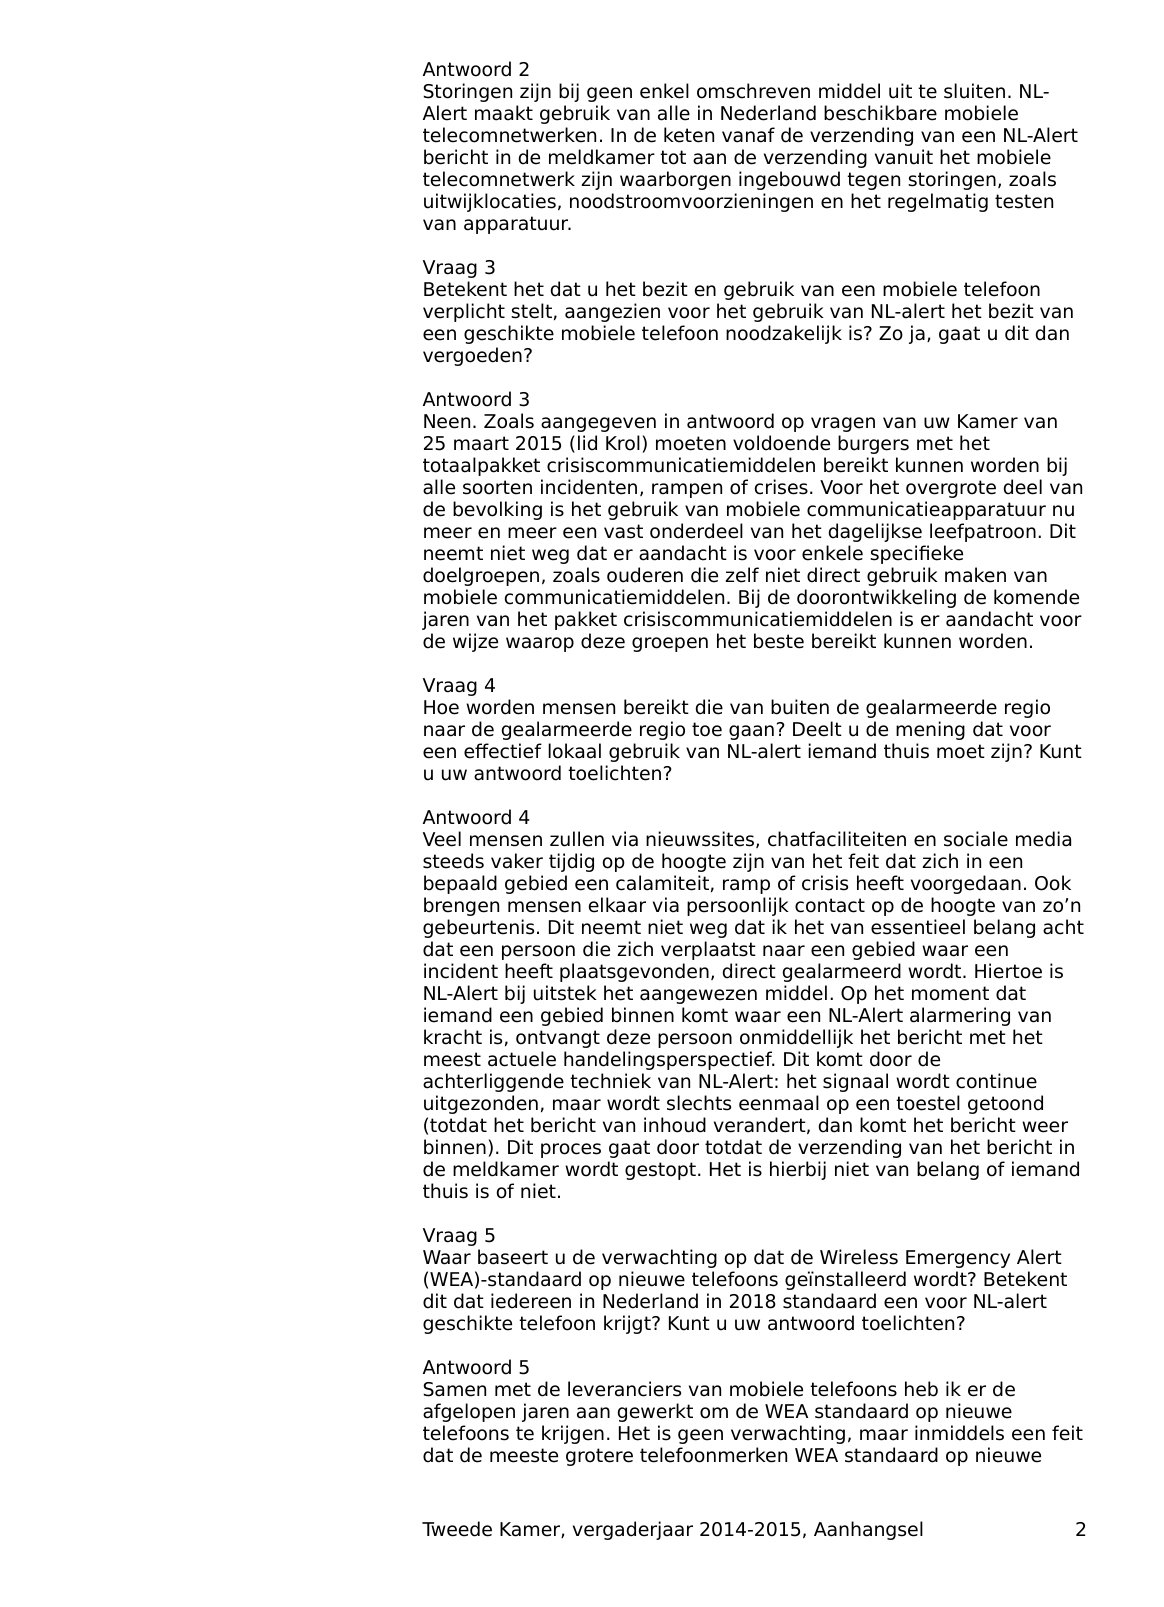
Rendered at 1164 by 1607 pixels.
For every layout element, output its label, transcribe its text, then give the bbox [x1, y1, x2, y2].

text Storingen zijn bij geen enkel omschreven middel uit te sluiten. NL-Alert maakt gebruik van alle in Nederland beschikbare mobiele telecomnetwerken. In de keten vanaf de verzending van een NL-Alert bericht in de meldkamer tot aan de verzending vanuit het mobiele telecomnetwerk zijn waarborgen ingebouwd tegen storingen, zoals uitwijklocaties, noodstroomvoorzieningen en het regelmatig testen van apparatuur. [422, 81, 1087, 235]
text Antwoord 4 [422, 807, 1087, 829]
text Antwoord 2 [422, 59, 1087, 81]
text Hoe worden mensen bereikt die van buiten de gealarmeerde regio naar de gealarmeerde regio toe gaan? Deelt u de mening dat voor een effectief lokaal gebruik van NL-alert iemand thuis moet zijn? Kunt u uw antwoord toelichten? [422, 697, 1087, 785]
text Waar baseert u de verwachting op dat de Wireless Emergency Alert (WEA)-standaard op nieuwe telefoons geïnstalleerd wordt? Betekent dit dat iedereen in Nederland in 2018 standaard een voor NL-alert geschikte telefoon krijgt? Kunt u uw antwoord toelichten? [422, 1247, 1087, 1335]
text Vraag 3 [422, 257, 1087, 279]
text Neen. Zoals aangegeven in antwoord op vragen van uw Kamer van 25 maart 2015 (lid Krol) moeten voldoende burgers met het totaalpakket crisiscommunicatiemiddelen bereikt kunnen worden bij alle soorten incidenten, rampen of crises. Voor het overgrote deel van de bevolking is het gebruik van mobiele communicatieapparatuur nu meer en meer een vast onderdeel van het dagelijkse leefpatroon. Dit neemt niet weg dat er aandacht is voor enkele specifieke doelgroepen, zoals ouderen die zelf niet direct gebruik maken van mobiele communicatiemiddelen. Bij de doorontwikkeling de komende jaren van het pakket crisiscommunicatiemiddelen is er aandacht voor de wijze waarop deze groepen het beste bereikt kunnen worden. [422, 411, 1087, 653]
text Antwoord 3 [422, 389, 1087, 411]
text Vraag 4 [422, 675, 1087, 697]
text Vraag 5 [422, 1225, 1087, 1247]
text Veel mensen zullen via nieuwssites, chatfaciliteiten en sociale media steeds vaker tijdig op de hoogte zijn van het feit dat zich in een bepaald gebied een calamiteit, ramp of crisis heeft voorgedaan. Ook brengen mensen elkaar via persoonlijk contact op de hoogte van zo’n gebeurtenis. Dit neemt niet weg dat ik het van essentieel belang acht dat een persoon die zich verplaatst naar een gebied waar een incident heeft plaatsgevonden, direct gealarmeerd wordt. Hiertoe is NL-Alert bij uitstek het aangewezen middel. Op het moment dat iemand een gebied binnen komt waar een NL-Alert alarmering van kracht is, ontvangt deze persoon onmiddellijk het bericht met het meest actuele handelingsperspectief. Dit komt door de achterliggende techniek van NL-Alert: het signaal wordt continue uitgezonden, maar wordt slechts eenmaal op een toestel getoond (totdat het bericht van inhoud verandert, dan komt het bericht weer binnen). Dit proces gaat door totdat de verzending van het bericht in de meldkamer wordt gestopt. Het is hierbij niet van belang of iemand thuis is of niet. [422, 829, 1087, 1203]
text Samen met de leveranciers van mobiele telefoons heb ik er de afgelopen jaren aan gewerkt om de WEA standaard op nieuwe telefoons te krijgen. Het is geen verwachting, maar inmiddels een feit dat de meeste grotere telefoonmerken WEA standaard op nieuwe [422, 1379, 1087, 1467]
text Betekent het dat u het bezit en gebruik van een mobiele telefoon verplicht stelt, aangezien voor het gebruik van NL-alert het bezit van een geschikte mobiele telefoon noodzakelijk is? Zo ja, gaat u dit dan vergoeden? [422, 279, 1087, 367]
text Antwoord 5 [422, 1357, 1087, 1379]
